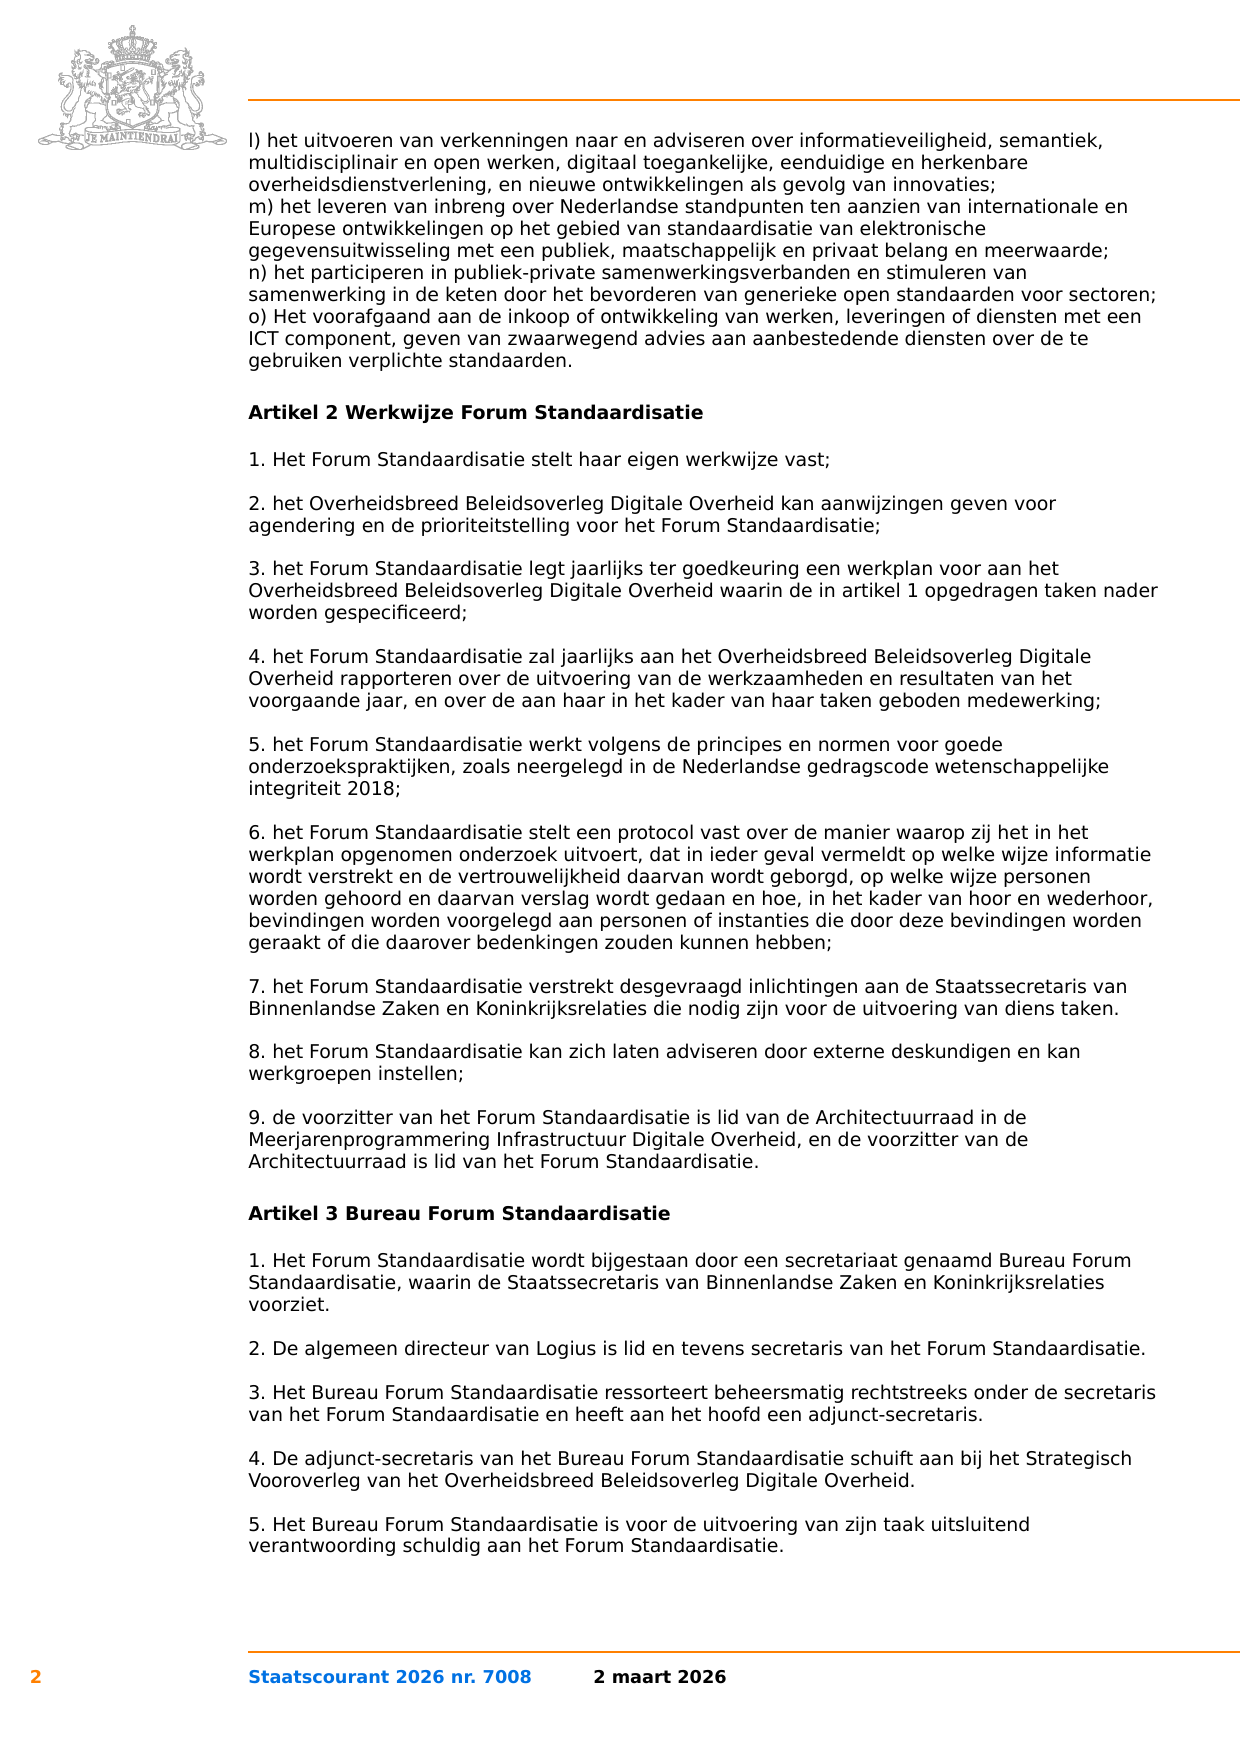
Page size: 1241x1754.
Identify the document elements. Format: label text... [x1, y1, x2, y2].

text 3. het Forum Standaardisatie legt jaarlijks ter goedkeuring een werkplan voor aan het Overheidsbreed Beleidsoverleg Digitale Overheid waarin de in artikel 1 opgedragen taken nader worden gespecificeerd; [248, 558, 1163, 624]
text 6. het Forum Standaardisatie stelt een protocol vast over de manier waarop zij het in het werkplan opgenomen onderzoek uitvoert, dat in ieder geval vermeldt op welke wijze informatie wordt verstrekt en de vertrouwelijkheid daarvan wordt geborgd, op welke wijze personen worden gehoord en daarvan verslag wordt gedaan en hoe, in het kader van hoor en wederhoor, bevindingen worden voorgelegd aan personen of instanties die door deze bevindingen worden geraakt of die daarover bedenkingen zouden kunnen hebben; [248, 822, 1163, 954]
text 7. het Forum Standaardisatie verstrekt desgevraagd inlichtingen aan de Staatssecretaris van Binnenlandse Zaken en Koninkrijksrelaties die nodig zijn voor de uitvoering van diens taken. [248, 976, 1163, 1019]
text m) het leveren van inbreng over Nederlandse standpunten ten aanzien van internationale en Europese ontwikkelingen op het gebied van standaardisatie van elektronische gegevensuitwisseling met een publiek, maatschappelijk en privaat belang en meerwaarde; [248, 196, 1163, 262]
text 2. De algemeen directeur van Logius is lid en tevens secretaris van het Forum Standaardisatie. [248, 1338, 1163, 1360]
text n) het participeren in publiek-private samenwerkingsverbanden en stimuleren van samenwerking in de keten door het bevorderen van generieke open standaarden voor sectoren; [248, 262, 1163, 306]
text 5. Het Bureau Forum Standaardisatie is voor de uitvoering van zijn taak uitsluitend verantwoording schuldig aan het Forum Standaardisatie. [248, 1513, 1163, 1557]
text 1. Het Forum Standaardisatie stelt haar eigen werkwijze vast; [248, 449, 1163, 471]
text 1. Het Forum Standaardisatie wordt bijgestaan door een secretariaat genaamd Bureau Forum Standaardisatie, waarin de Staatssecretaris van Binnenlandse Zaken en Koninkrijksrelaties voorziet. [248, 1250, 1163, 1316]
text 3. Het Bureau Forum Standaardisatie ressorteert beheersmatig rechtstreeks onder de secretaris van het Forum Standaardisatie en heeft aan het hoofd een adjunct-secretaris. [248, 1382, 1163, 1426]
text 4. De adjunct-secretaris van het Bureau Forum Standaardisatie schuift aan bij het Strategisch Vooroverleg van het Overheidsbreed Beleidsoverleg Digitale Overheid. [248, 1448, 1163, 1492]
subtitle Artikel 3 Bureau Forum Standaardisatie [248, 1203, 1163, 1225]
text 4. het Forum Standaardisatie zal jaarlijks aan het Overheidsbreed Beleidsoverleg Digitale Overheid rapporteren over de uitvoering van de werkzaamheden en resultaten van het voorgaande jaar, en over de aan haar in het kader van haar taken geboden medewerking; [248, 646, 1163, 712]
picture [38, 25, 227, 150]
text l) het uitvoeren van verkenningen naar en adviseren over informatieveiligheid, semantiek, multidisciplinair en open werken, digitaal toegankelijke, eenduidige en herkenbare overheidsdienstverlening, en nieuwe ontwikkelingen als gevolg van innovaties; [248, 130, 1163, 196]
subtitle Artikel 2 Werkwijze Forum Standaardisatie [248, 402, 1163, 424]
text 9. de voorzitter van het Forum Standaardisatie is lid van de Architectuurraad in de Meerjarenprogrammering Infrastructuur Digitale Overheid, en de voorzitter van de Architectuurraad is lid van het Forum Standaardisatie. [248, 1107, 1163, 1173]
text o) Het voorafgaand aan de inkoop of ontwikkeling van werken, leveringen of diensten met een ICT component, geven van zwaarwegend advies aan aanbestedende diensten over de te gebruiken verplichte standaarden. [248, 306, 1163, 372]
text 5. het Forum Standaardisatie werkt volgens de principes en normen voor goede onderzoekspraktijken, zoals neergelegd in de Nederlandse gedragscode wetenschappelijke integriteit 2018; [248, 734, 1163, 800]
text 2. het Overheidsbreed Beleidsoverleg Digitale Overheid kan aanwijzingen geven voor agendering en de prioriteitstelling voor het Forum Standaardisatie; [248, 492, 1163, 536]
text 8. het Forum Standaardisatie kan zich laten adviseren door externe deskundigen en kan werkgroepen instellen; [248, 1041, 1163, 1085]
